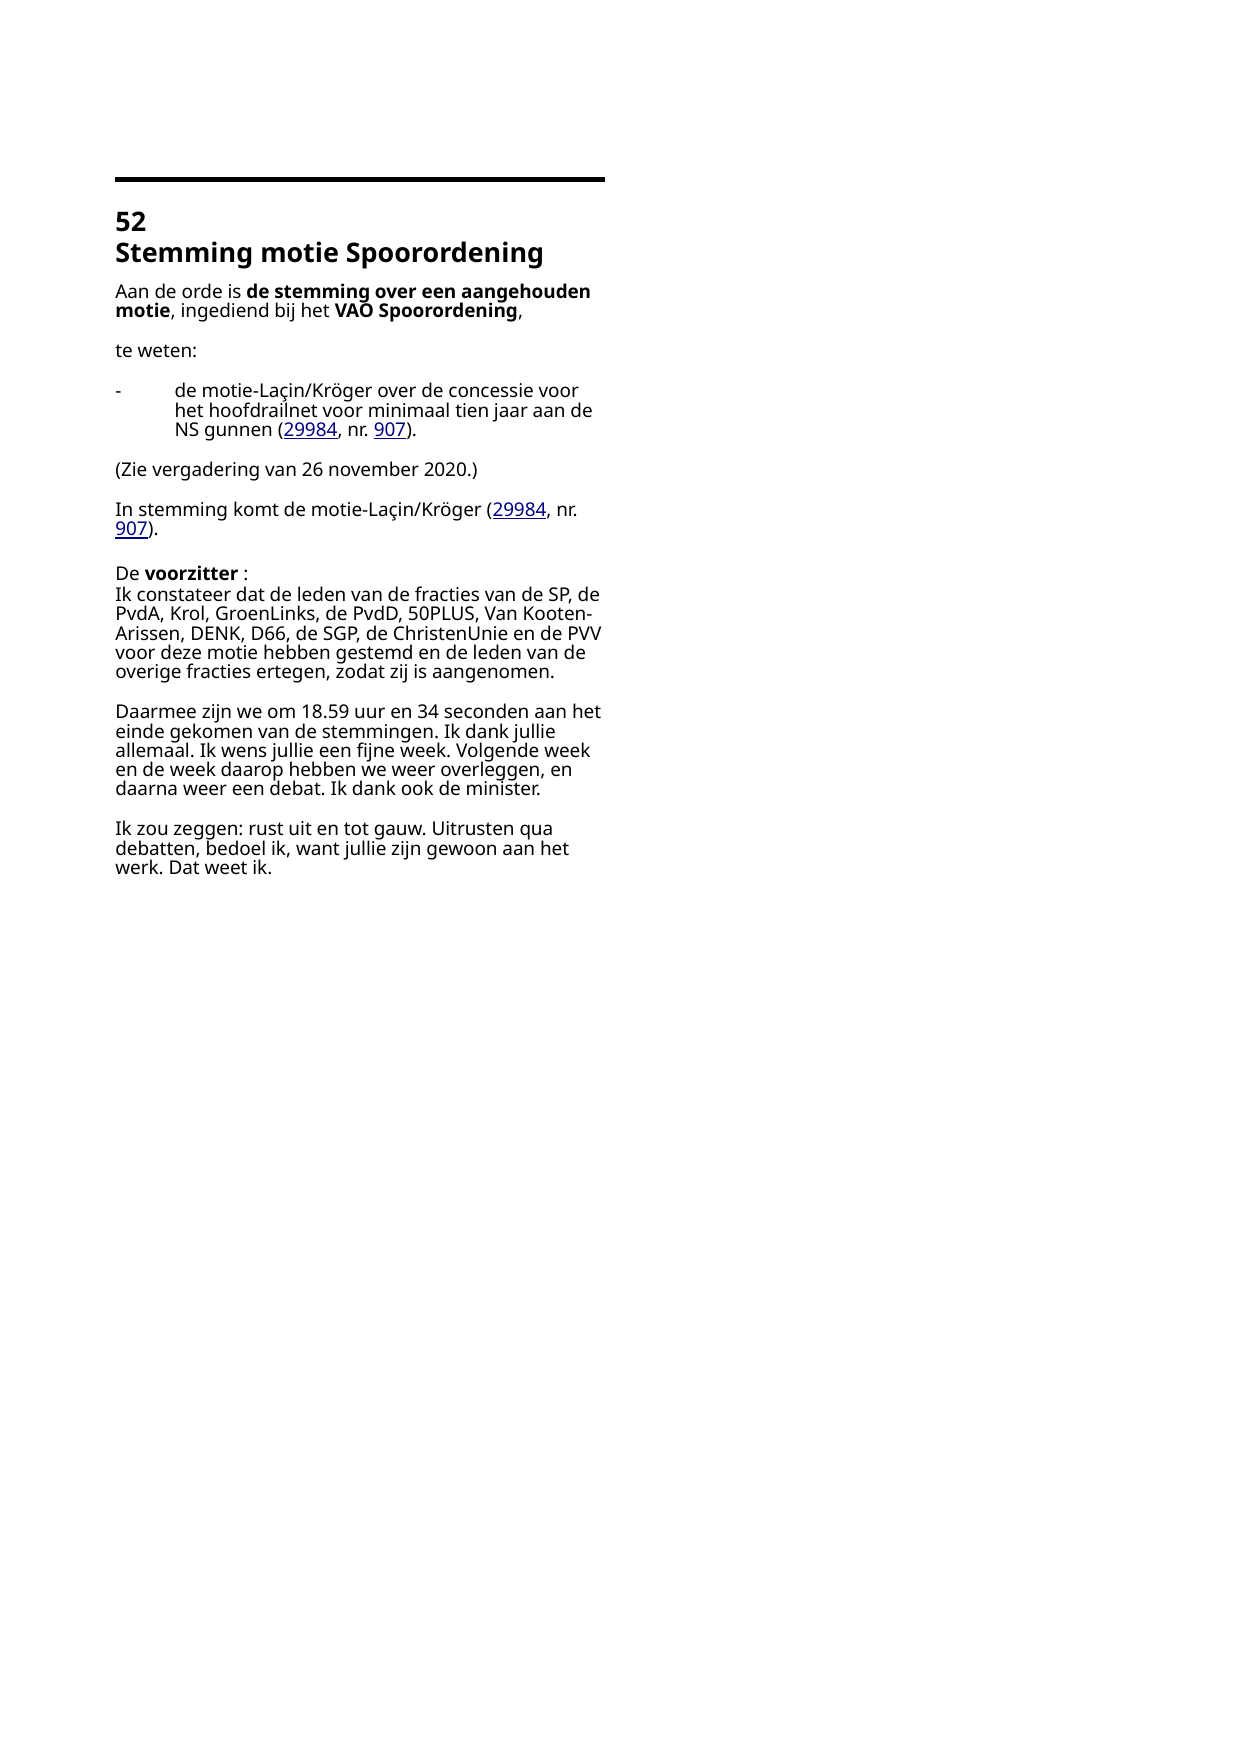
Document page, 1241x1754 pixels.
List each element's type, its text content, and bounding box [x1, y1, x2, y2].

list de motie-Laçin/Kröger over de concessie voor het hoofdrailnet voor minimaal tien jaar aan de NS gunnen (29984, nr. 907). [115, 382, 605, 440]
text De voorzitter : [115, 560, 605, 586]
text Ik zou zeggen: rust uit en tot gauw. Uitrusten qua debatten, bedoel ik, want jullie zijn gewoon aan het werk. Dat weet ik. [115, 820, 605, 878]
text Stemming motie Spoorordening [115, 239, 605, 283]
text 52 [115, 203, 605, 239]
text Ik constateer dat de leden van de fracties van de SP, de PvdA, Krol, GroenLinks, de PvdD, 50PLUS, Van Kooten-Arissen, DENK, D66, de SGP, de ChristenUnie en de PVV voor deze motie hebben gestemd en de leden van de overige fracties ertegen, zodat zij is aangenomen. [115, 586, 605, 682]
text Aan de orde is de stemming over een aangehouden motie, ingediend bij het VAO Spoorordening, [115, 283, 605, 322]
text Daarmee zijn we om 18.59 uur en 34 seconden aan het einde gekomen van de stemmingen. Ik dank jullie allemaal. Ik wens jullie een fijne week. Volgende week en de week daarop hebben we weer overleggen, en daarna weer een debat. Ik dank ook de minister. [115, 703, 605, 800]
text te weten: [115, 342, 605, 362]
text (Zie vergadering van 26 november 2020.) [115, 461, 605, 480]
text In stemming komt de motie-Laçin/Kröger (29984, nr. 907). [115, 501, 605, 539]
